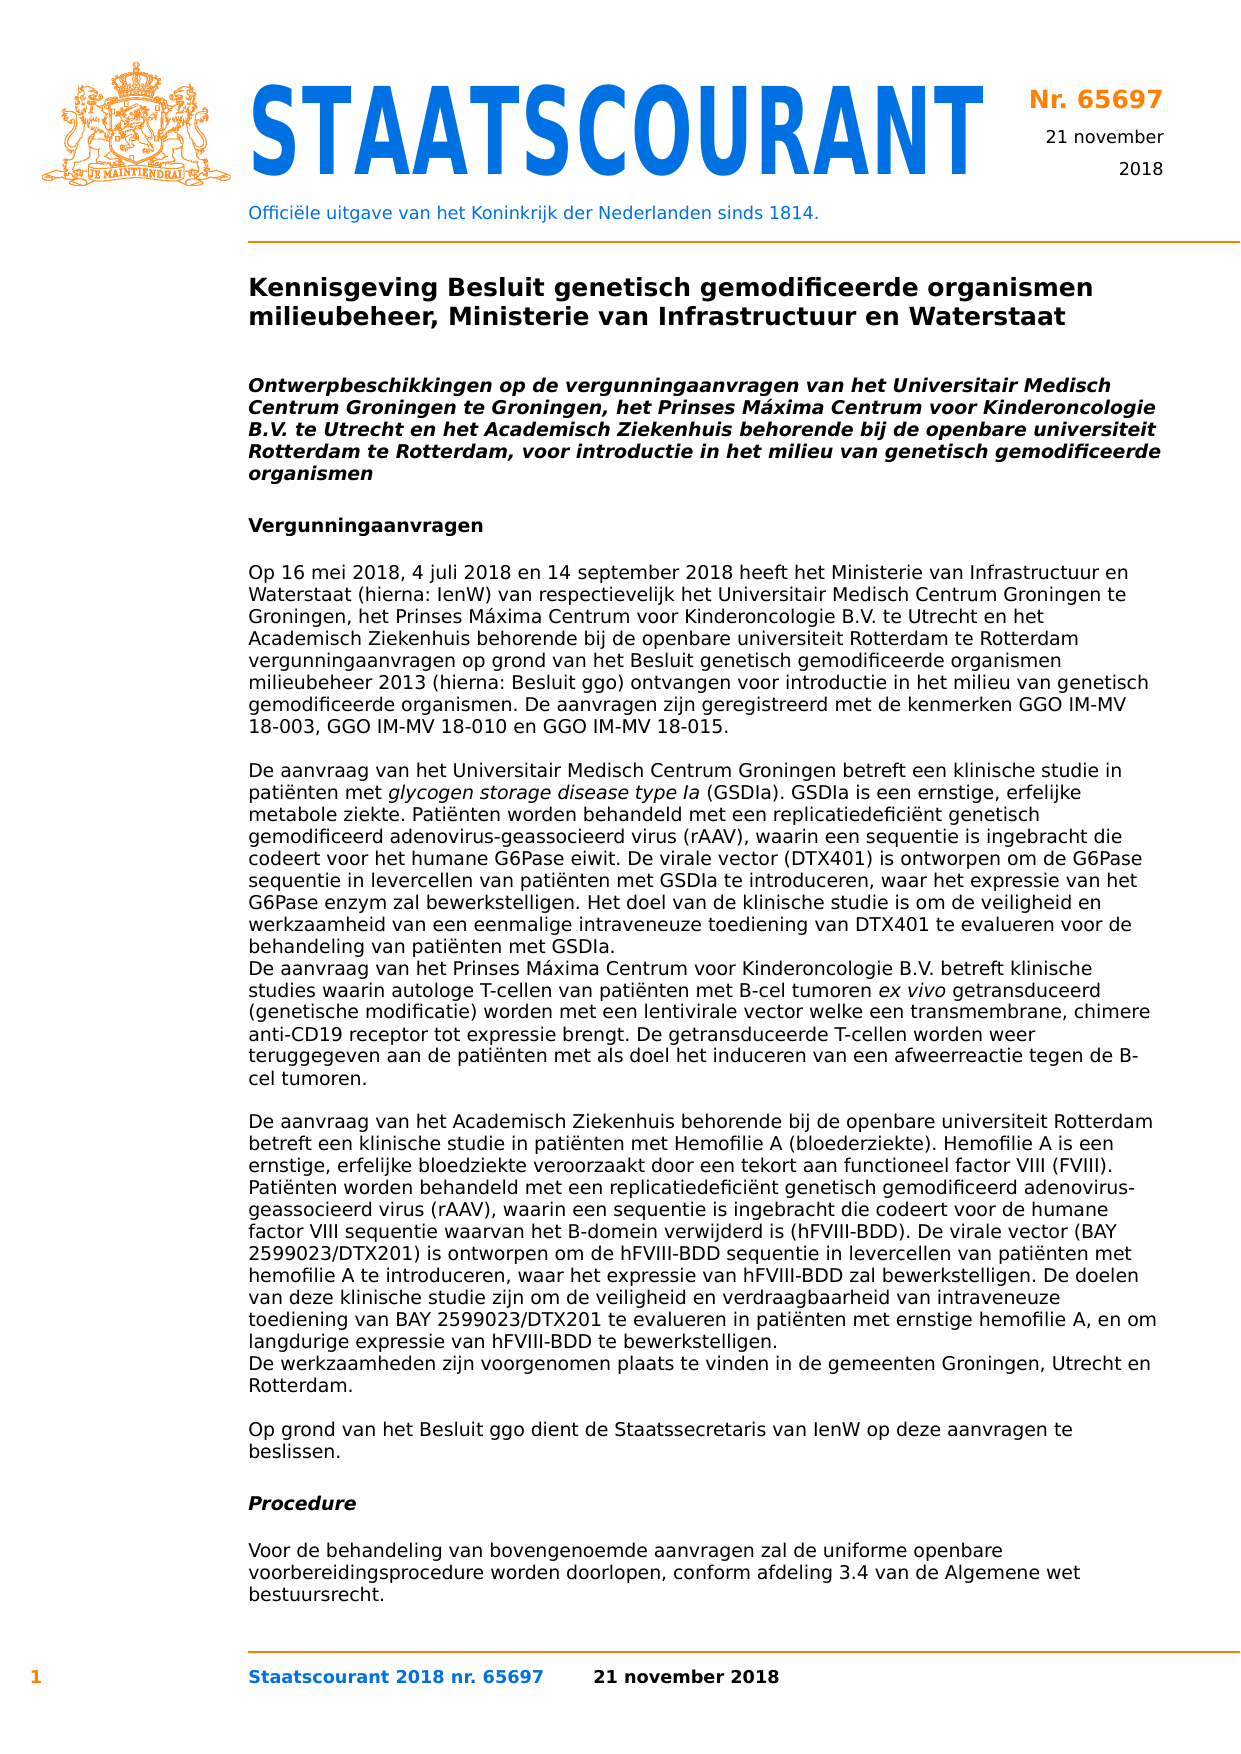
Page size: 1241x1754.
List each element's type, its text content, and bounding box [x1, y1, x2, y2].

text De aanvraag van het Academisch Ziekenhuis behorende bij de openbare universiteit Rotterdam betreft een klinische studie in patiënten met Hemofilie A (bloederziekte). Hemofilie A is een ernstige, erfelijke bloedziekte veroorzaakt door een tekort aan functioneel factor VIII (FVIII). Patiënten worden behandeld met een replicatiedeficiënt genetisch gemodificeerd adenovirus-geassocieerd virus (rAAV), waarin een sequentie is ingebracht die codeert voor de humane factor VIII sequentie waarvan het B-domein verwijderd is (hFVIII-BDD). De virale vector (BAY 2599023/DTX201) is ontworpen om de hFVIII-BDD sequentie in levercellen van patiënten met hemofilie A te introduceren, waar het expressie van hFVIII-BDD zal bewerkstelligen. De doelen van deze klinische studie zijn om de veiligheid en verdraagbaarheid van intraveneuze toediening van BAY 2599023/DTX201 te evalueren in patiënten met ernstige hemofilie A, en om langdurige expressie van hFVIII-BDD te bewerkstelligen. [248, 1111, 1163, 1353]
text De aanvraag van het Prinses Máxima Centrum voor Kinderoncologie B.V. betreft klinische studies waarin autologe T-cellen van patiënten met B-cel tumoren ex vivo getransduceerd (genetische modificatie) worden met een lentivirale vector welke een transmembrane, chimere anti-CD19 receptor tot expressie brengt. De getransduceerde T-cellen worden weer teruggegeven aan de patiënten met als doel het induceren van een afweerreactie tegen de B-cel tumoren. [248, 957, 1163, 1089]
text Ontwerpbeschikkingen op de vergunningaanvragen van het Universitair Medisch Centrum Groningen te Groningen, het Prinses Máxima Centrum voor Kinderoncologie B.V. te Utrecht en het Academisch Ziekenhuis behorende bij de openbare universiteit Rotterdam te Rotterdam, voor introductie in het milieu van genetisch gemodificeerde organismen [248, 375, 1163, 485]
text Op 16 mei 2018, 4 juli 2018 en 14 september 2018 heeft het Ministerie van Infrastructuur en Waterstaat (hierna: IenW) van respectievelijk het Universitair Medisch Centrum Groningen te Groningen, het Prinses Máxima Centrum voor Kinderoncologie B.V. te Utrecht en het Academisch Ziekenhuis behorende bij de openbare universiteit Rotterdam te Rotterdam vergunningaanvragen op grond van het Besluit genetisch gemodificeerde organismen milieubeheer 2013 (hierna: Besluit ggo) ontvangen voor introductie in het milieu van genetisch gemodificeerde organismen. De aanvragen zijn geregistreerd met de kenmerken GGO IM-MV 18-003, GGO IM-MV 18-010 en GGO IM-MV 18-015. [248, 562, 1163, 738]
table_cell 2018 [998, 153, 1240, 203]
text De aanvraag van het Universitair Medisch Centrum Groningen betreft een klinische studie in patiënten met glycogen storage disease type Ia (GSDIa). GSDIa is een ernstige, erfelijke metabole ziekte. Patiënten worden behandeld met een replicatiedeficiënt genetisch gemodificeerd adenovirus-geassocieerd virus (rAAV), waarin een sequentie is ingebracht die codeert voor het humane G6Pase eiwit. De virale vector (DTX401) is ontworpen om de G6Pase sequentie in levercellen van patiënten met GSDIa te introduceren, waar het expressie van het G6Pase enzym zal bewerkstelligen. Het doel van de klinische studie is om de veiligheid en werkzaamheid van een eenmalige intraveneuze toediening van DTX401 te evalueren voor de behandeling van patiënten met GSDIa. [248, 760, 1163, 957]
text Voor de behandeling van bovengenoemde aanvragen zal de uniforme openbare voorbereidingsprocedure worden doorlopen, conform afdeling 3.4 van de Algemene wet bestuursrecht. [248, 1540, 1163, 1606]
table_header Nr. 65697 [998, 62, 1240, 121]
table_cell Officiële uitgave van het Koninkrijk der Nederlanden sinds 1814. [248, 203, 1240, 241]
text Op grond van het Besluit ggo dient de Staatssecretaris van IenW op deze aanvragen te beslissen. [248, 1419, 1163, 1463]
table_cell 21 november [998, 121, 1240, 153]
subtitle Procedure [248, 1493, 1163, 1515]
table_header [25, 62, 248, 241]
table_header STAATSCOURANT [248, 62, 998, 203]
text De werkzaamheden zijn voorgenomen plaats te vinden in de gemeenten Groningen, Utrecht en Rotterdam. [248, 1353, 1163, 1397]
picture [41, 62, 231, 186]
subtitle Vergunningaanvragen [248, 515, 1163, 537]
subtitle Kennisgeving Besluit genetisch gemodificeerde organismen milieubeheer, Ministerie van Infrastructuur en Waterstaat [248, 273, 1163, 331]
